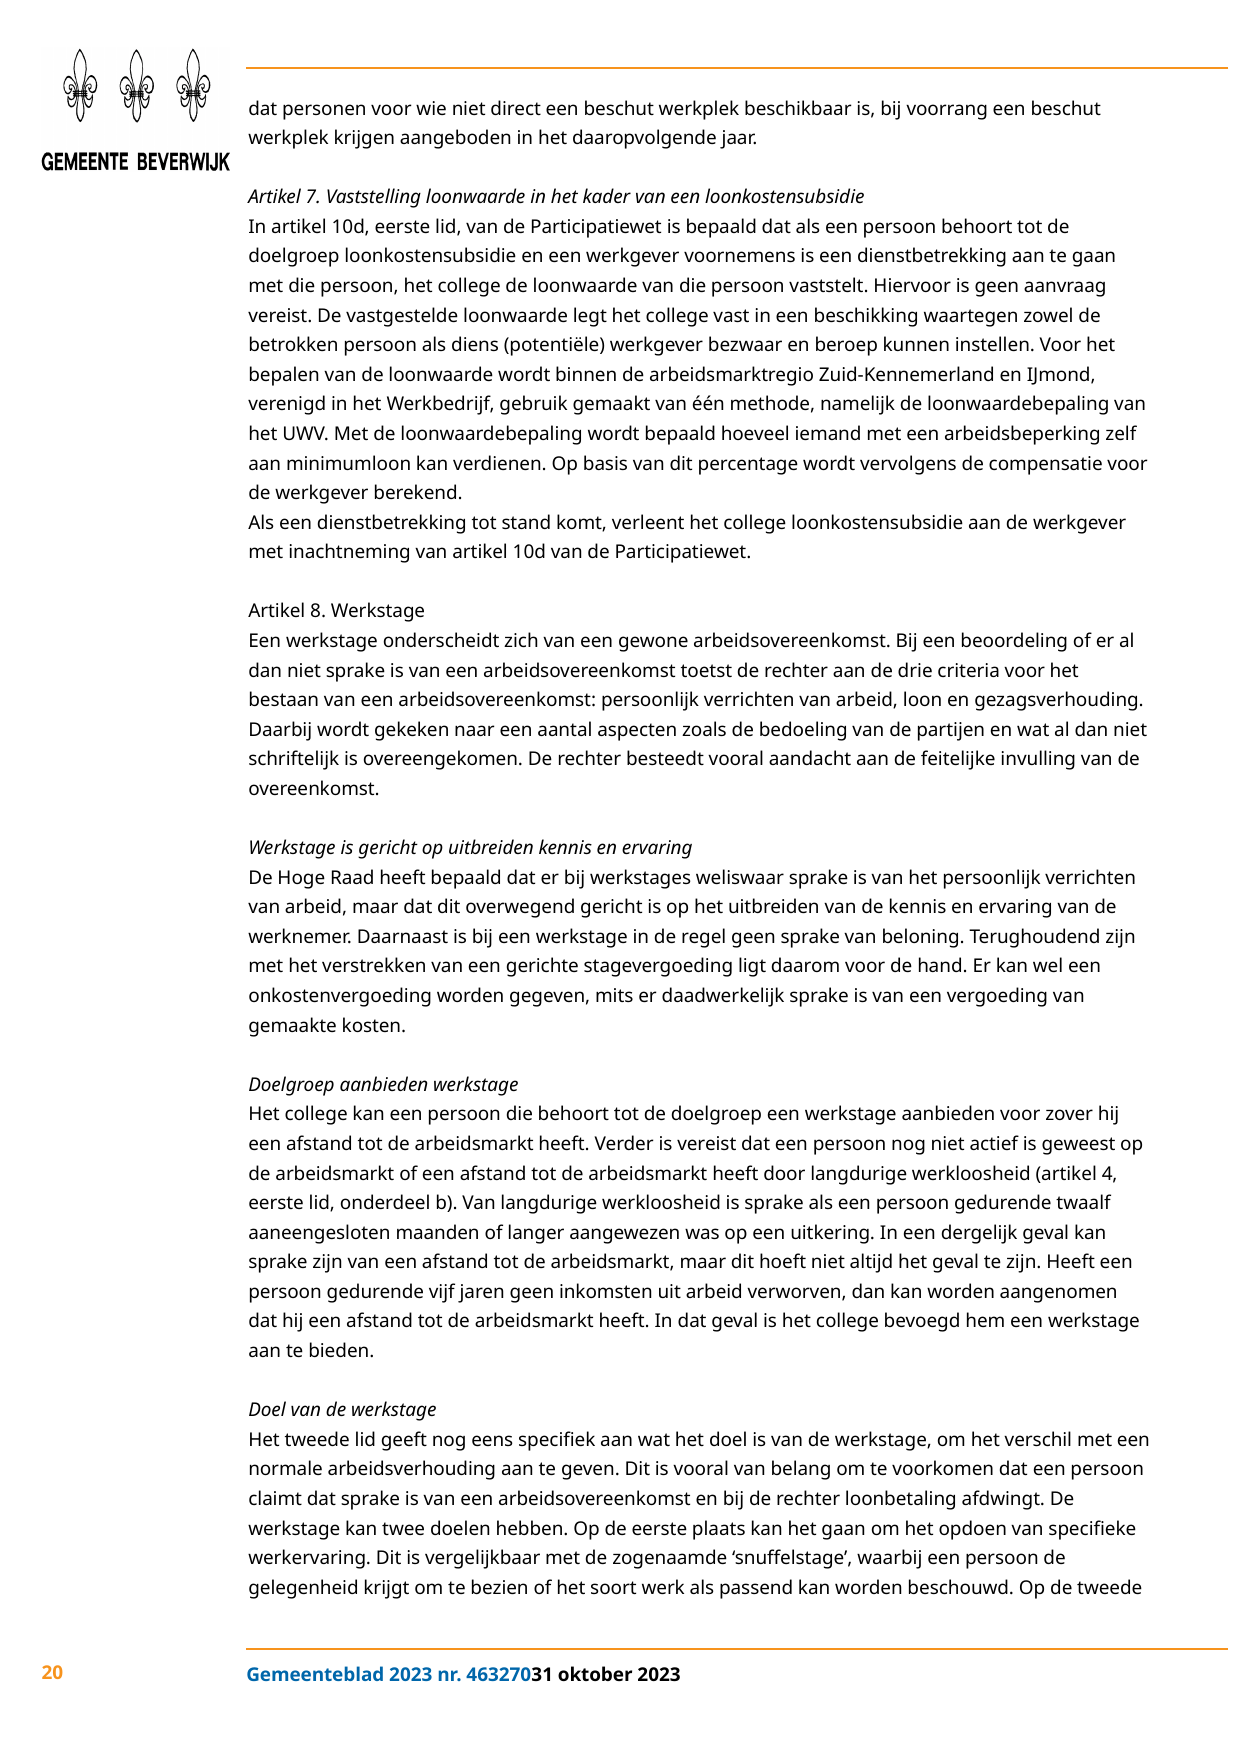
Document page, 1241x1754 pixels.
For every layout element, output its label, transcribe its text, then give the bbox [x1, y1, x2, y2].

text dat personen voor wie niet direct een beschut werkplek beschikbaar is, bij voorrang een beschut werkplek krijgen aangeboden in het daaropvolgende jaar. [248, 95, 1152, 150]
text Werkstage is gericht op uitbreiden kennis en ervaring [248, 834, 1152, 860]
text Artikel 7. Vaststelling loonwaarde in het kader van een loonkostensubsidie [248, 183, 1152, 209]
text Een werkstage onderscheidt zich van een gewone arbeidsovereenkomst. Bij een beoordeling of er al dan niet sprake is van een arbeidsovereenkomst toetst de rechter aan de drie criteria voor het bestaan van een arbeidsovereenkomst: persoonlijk verrichten van arbeid, loon en gezagsverhouding. Daarbij wordt gekeken naar een aantal aspecten zoals de bedoeling van de partijen en wat al dan niet schriftelijk is overeengekomen. De rechter besteedt vooral aandacht aan de feitelijke invulling van de overeenkomst. [248, 627, 1152, 801]
picture [41, 47, 231, 172]
text Als een dienstbetrekking tot stand komt, verleent het college loonkostensubsidie aan de werkgever met inachtneming van artikel 10d van de Participatiewet. [248, 509, 1152, 564]
text Het tweede lid geeft nog eens specifiek aan wat het doel is van de werkstage, om het verschil met een normale arbeidsverhouding aan te geven. Dit is vooral van belang om te voorkomen dat een persoon claimt dat sprake is van een arbeidsovereenkomst en bij de rechter loonbetaling afdwingt. De werkstage kan twee doelen hebben. Op de eerste plaats kan het gaan om het opdoen van specifieke werkervaring. Dit is vergelijkbaar met de zogenaamde ‘snuffelstage’, waarbij een persoon de gelegenheid krijgt om te bezien of het soort werk als passend kan worden beschouwd. Op de tweede [248, 1426, 1152, 1600]
text Het college kan een persoon die behoort tot de doelgroep een werkstage aanbieden voor zover hij een afstand tot de arbeidsmarkt heeft. Verder is vereist dat een persoon nog niet actief is geweest op de arbeidsmarkt of een afstand tot de arbeidsmarkt heeft door langdurige werkloosheid (artikel 4, eerste lid, onderdeel b). Van langdurige werkloosheid is sprake als een persoon gedurende twaalf aaneengesloten maanden of langer aangewezen was op een uitkering. In een dergelijk geval kan sprake zijn van een afstand tot de arbeidsmarkt, maar dit hoeft niet altijd het geval te zijn. Heeft een persoon gedurende vijf jaren geen inkomsten uit arbeid verworven, dan kan worden aangenomen dat hij een afstand tot de arbeidsmarkt heeft. In dat geval is het college bevoegd hem een werkstage aan te bieden. [248, 1101, 1152, 1363]
text Doel van de werkstage [248, 1396, 1152, 1422]
text Artikel 8. Werkstage [248, 598, 1152, 623]
text De Hoge Raad heeft bepaald dat er bij werkstages weliswaar sprake is van het persoonlijk verrichten van arbeid, maar dat dit overwegend gericht is op het uitbreiden van de kennis en ervaring van de werknemer. Daarnaast is bij een werkstage in de regel geen sprake van beloning. Terughoudend zijn met het verstrekken van een gerichte stagevergoeding ligt daarom voor de hand. Er kan wel een onkostenvergoeding worden gegeven, mits er daadwerkelijk sprake is van een vergoeding van gemaakte kosten. [248, 864, 1152, 1038]
text In artikel 10d, eerste lid, van de Participatiewet is bepaald dat als een persoon behoort tot de doelgroep loonkostensubsidie en een werkgever voornemens is een dienstbetrekking aan te gaan met die persoon, het college de loonwaarde van die persoon vaststelt. Hiervoor is geen aanvraag vereist. De vastgestelde loonwaarde legt het college vast in een beschikking waartegen zowel de betrokken persoon als diens (potentiële) werkgever bezwaar en beroep kunnen instellen. Voor het bepalen van de loonwaarde wordt binnen de arbeidsmarktregio Zuid-Kennemerland en IJmond, verenigd in het Werkbedrijf, gebruik gemaakt van één methode, namelijk de loonwaardebepaling van het UWV. Met de loonwaardebepaling wordt bepaald hoeveel iemand met een arbeidsbeperking zelf aan minimumloon kan verdienen. Op basis van dit percentage wordt vervolgens de compensatie voor de werkgever berekend. [248, 213, 1152, 505]
text Doelgroep aanbieden werkstage [248, 1071, 1152, 1097]
